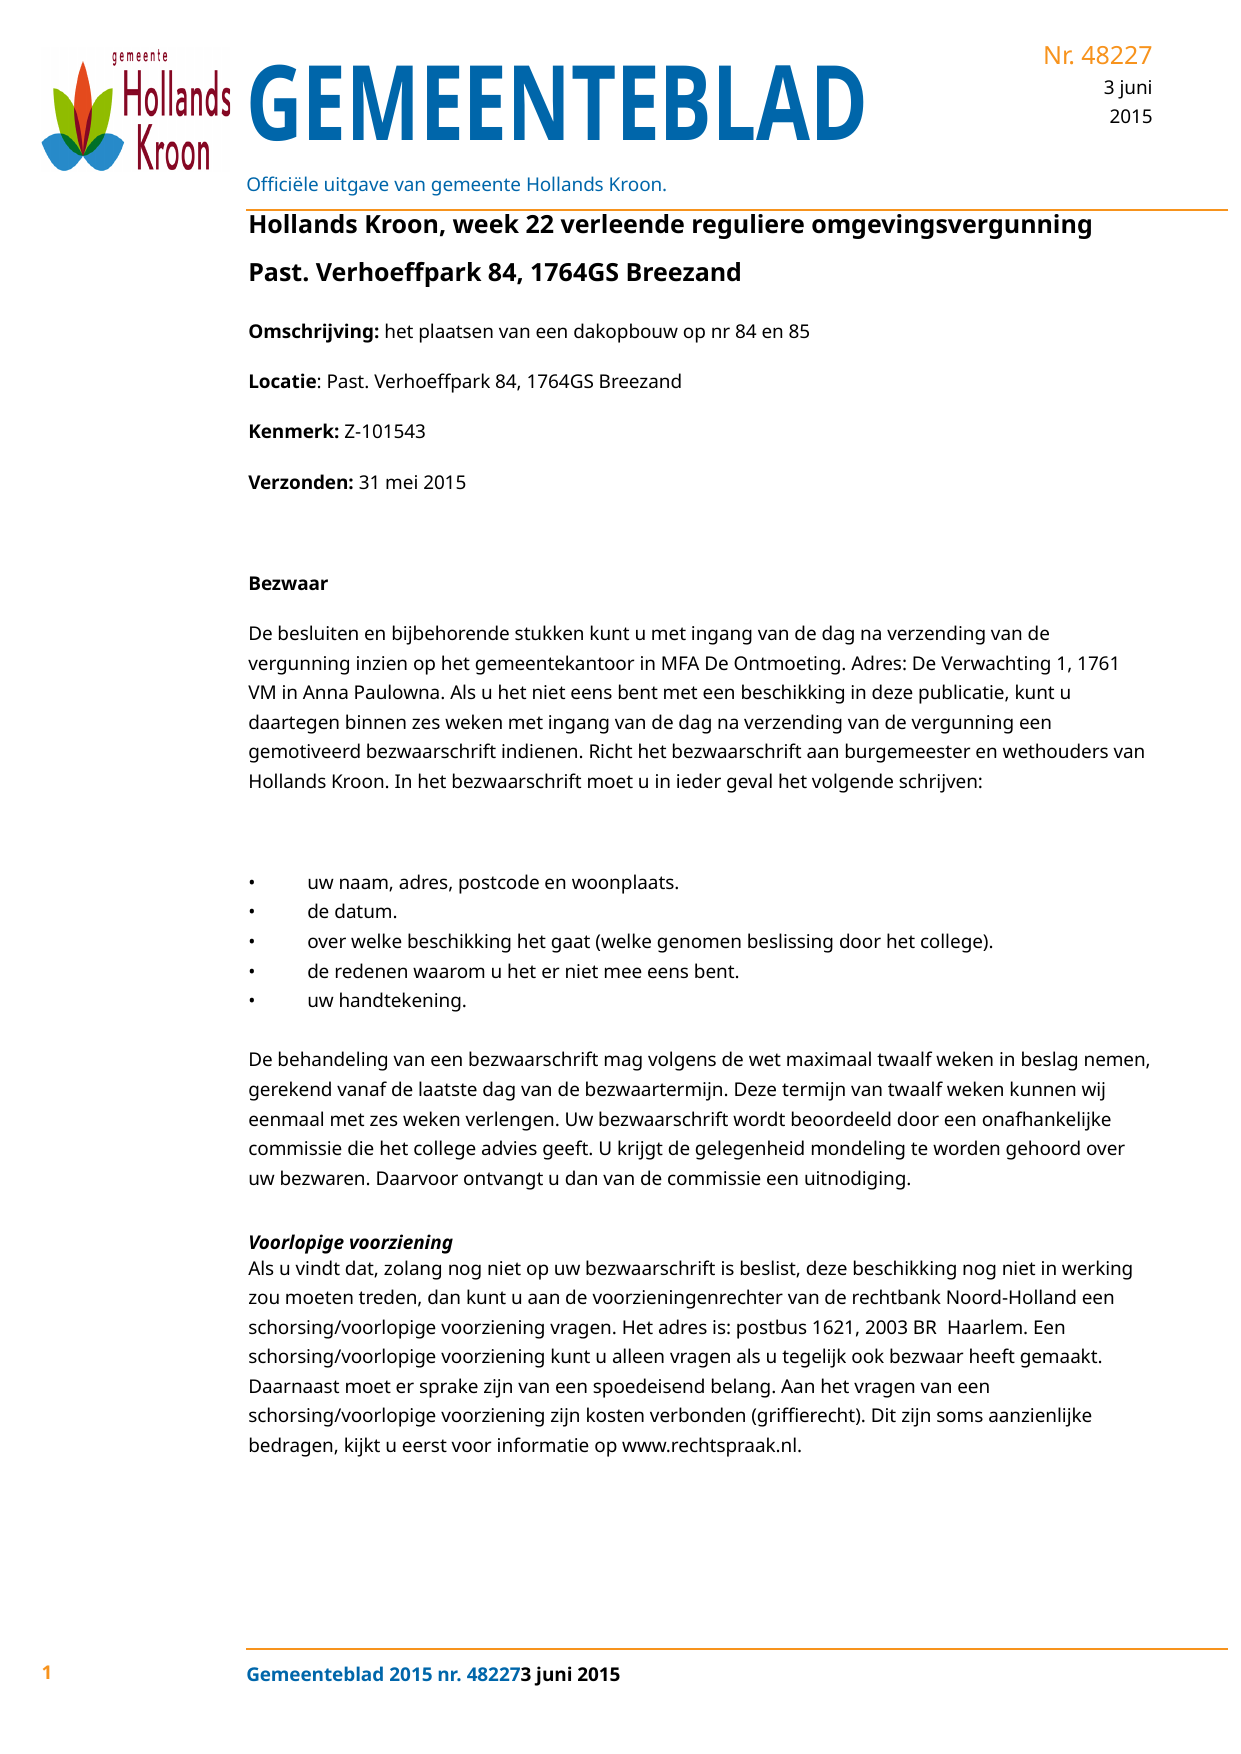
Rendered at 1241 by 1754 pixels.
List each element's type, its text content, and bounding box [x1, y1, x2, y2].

list over welke beschikking het gaat (welke genomen beslissing door het college). [248, 928, 1152, 954]
list de redenen waarom u het er niet mee eens bent. [248, 958, 1152, 984]
text Bezwaar [248, 570, 1152, 596]
text Voorlopige voorziening [248, 1229, 1152, 1255]
text Hollands Kroon, week 22 verleende reguliere omgevingsvergunning Past. Verhoeffpark 84, 1764GS Breezand [248, 211, 1152, 288]
text De behandeling van een bezwaarschrift mag volgens de wet maximaal twaalf weken in beslag nemen, gerekend vanaf de laatste dag van de bezwaartermijn. Deze termijn van twaalf weken kunnen wij eenmaal met zes weken verlengen. Uw bezwaarschrift wordt beoordeeld door een onafhankelijke commissie die het college advies geeft. U krijgt de gelegenheid mondeling te worden gehoord over uw bezwaren. Daarvoor ontvangt u dan van de commissie een uitnodiging. [248, 1047, 1152, 1191]
text Als u vindt dat, zolang nog niet op uw bezwaarschrift is beslist, deze beschikking nog niet in werking zou moeten treden, dan kunt u aan de voorzieningenrechter van de rechtbank Noord-Holland een schorsing/voorlopige voorziening vragen. Het adres is: postbus 1621, 2003 BR Haarlem. Een schorsing/voorlopige voorziening kunt u alleen vragen als u tegelijk ook bezwaar heeft gemaakt. Daarnaast moet er sprake zijn van een spoedeisend belang. Aan het vragen van een schorsing/voorlopige voorziening zijn kosten verbonden (griffierecht). Dit zijn soms aanzienlijke bedragen, kijkt u eerst voor informatie op www.rechtspraak.nl. [248, 1255, 1152, 1458]
text Omschrijving: het plaatsen van een dakopbouw op nr 84 en 85 [248, 318, 1152, 344]
picture [41, 47, 231, 172]
list uw handtekening. [248, 987, 1152, 1013]
text Verzonden: 31 mei 2015 [248, 469, 1152, 495]
list uw naam, adres, postcode en woonplaats. [248, 869, 1152, 895]
list de datum. [248, 899, 1152, 924]
text Kenmerk: Z-101543 [248, 419, 1152, 444]
text De besluiten en bijbehorende stukken kunt u met ingang van de dag na verzending van de vergunning inzien op het gemeentekantoor in MFA De Ontmoeting. Adres: De Verwachting 1, 1761 VM in Anna Paulowna. Als u het niet eens bent met een beschikking in deze publicatie, kunt u daartegen binnen zes weken met ingang van de dag na verzending van de vergunning een gemotiveerd bezwaarschrift indienen. Richt het bezwaarschrift aan burgemeester en wethouders van Hollands Kroon. In het bezwaarschrift moet u in ieder geval het volgende schrijven: [248, 620, 1152, 794]
text Locatie: Past. Verhoeffpark 84, 1764GS Breezand [248, 368, 1152, 394]
